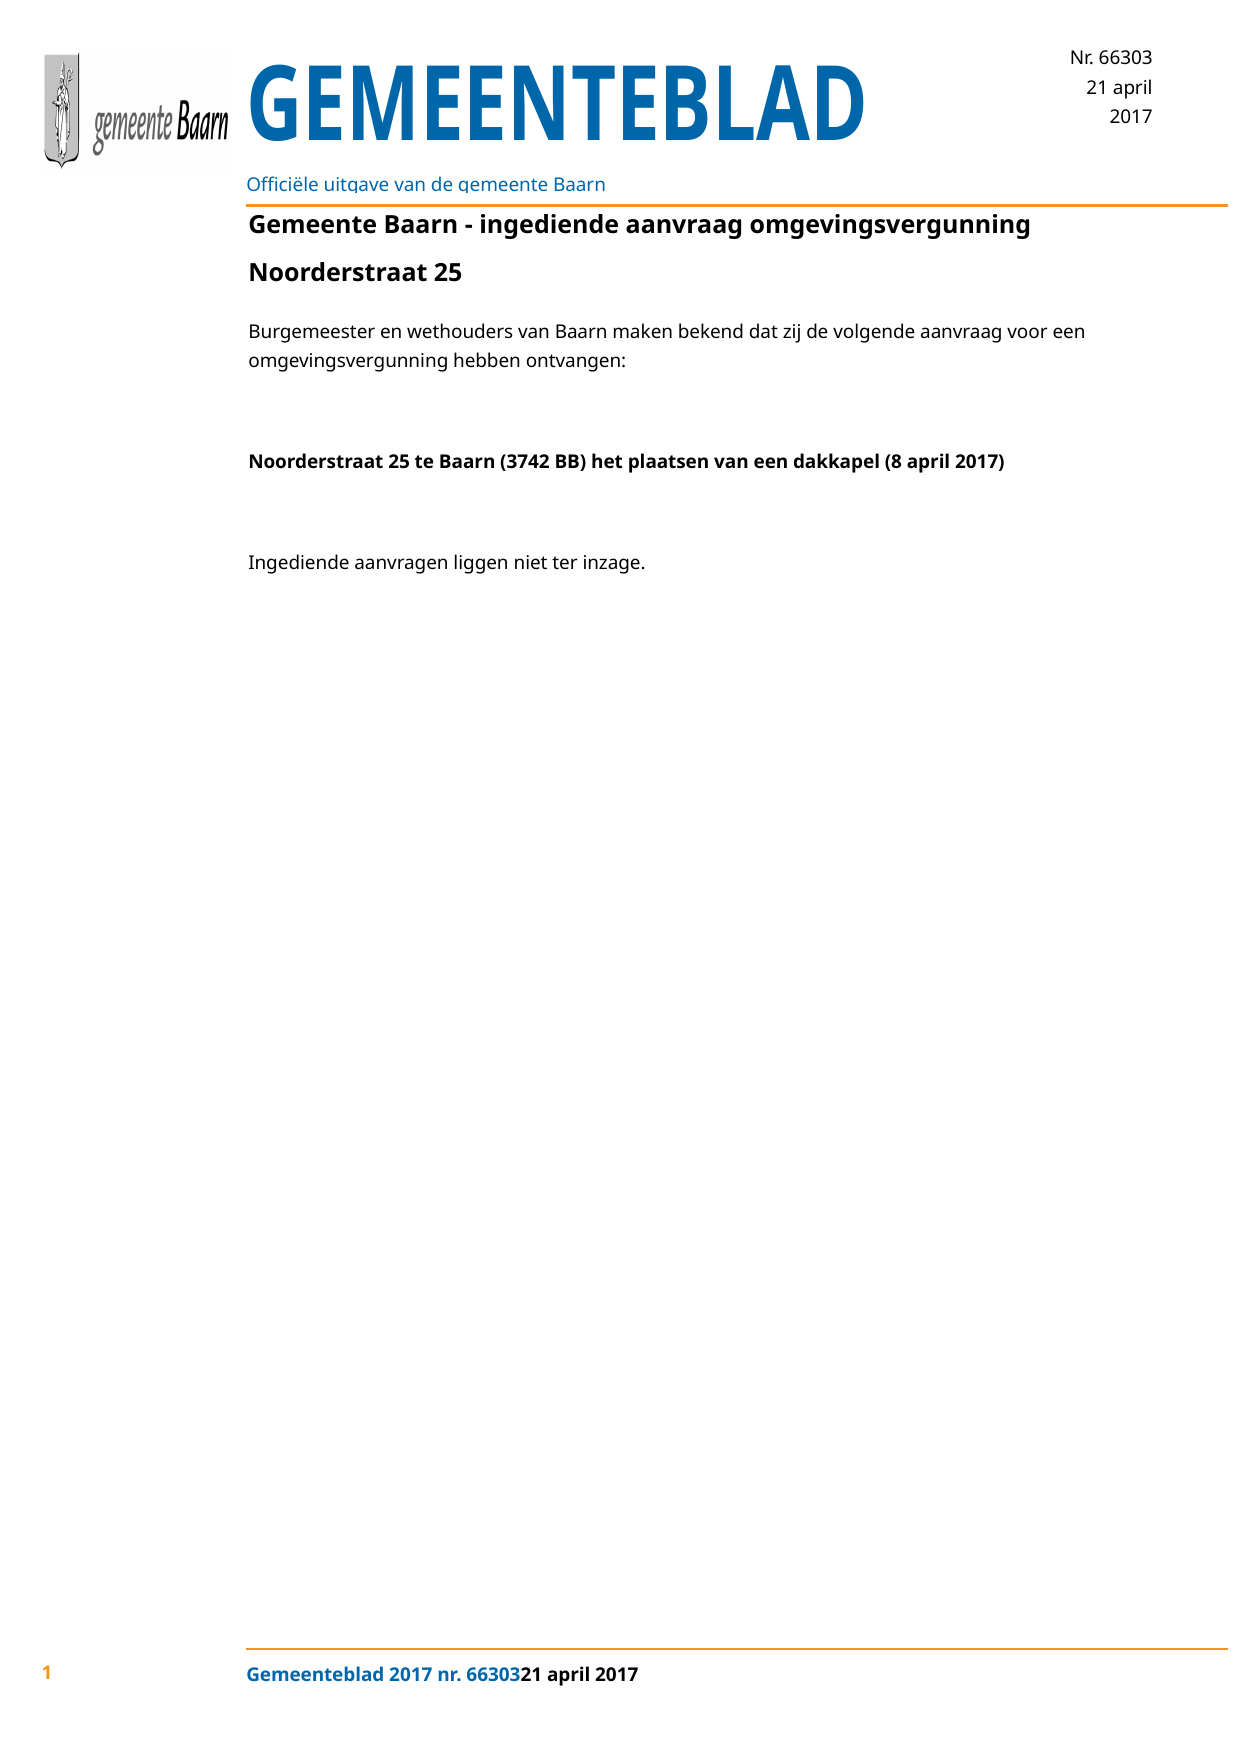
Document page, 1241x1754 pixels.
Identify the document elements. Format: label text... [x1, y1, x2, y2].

picture [41, 47, 231, 172]
text Noorderstraat 25 te Baarn (3742 BB) het plaatsen van een dakkapel (8 april 2017) [248, 448, 1152, 474]
text Gemeente Baarn - ingediende aanvraag omgevingsvergunning Noorderstraat 25 [248, 207, 1152, 288]
text Ingediende aanvragen liggen niet ter inzage. [248, 549, 1152, 575]
text Burgemeester en wethouders van Baarn maken bekend dat zij de volgende aanvraag voor een omgevingsvergunning hebben ontvangen: [248, 318, 1152, 373]
